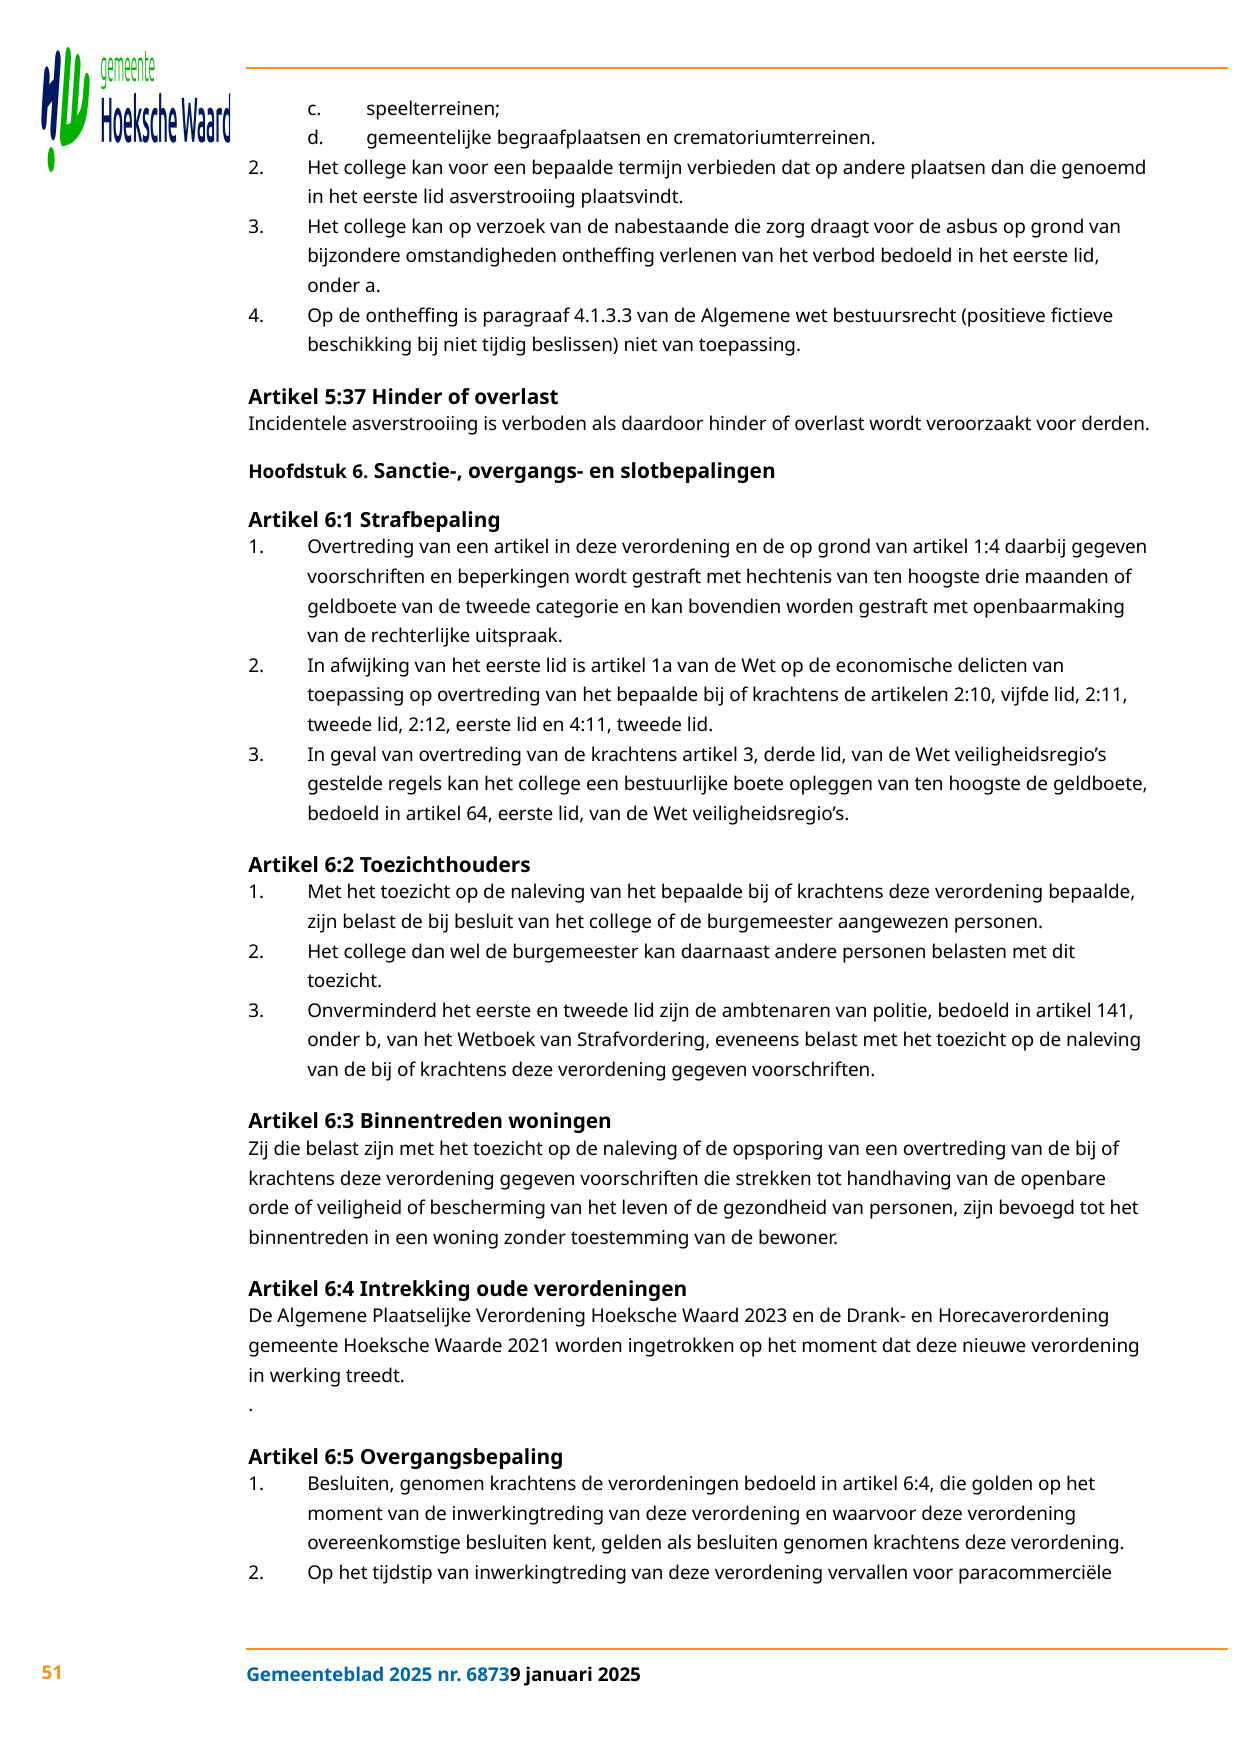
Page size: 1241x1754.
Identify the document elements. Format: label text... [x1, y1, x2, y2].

list Het college kan op verzoek van de nabestaande die zorg draagt voor de asbus op grond van bijzondere omstandigheden ontheffing verlenen van het verbod bedoeld in het eerste lid, onder a. [248, 213, 1152, 298]
text Artikel 6:5 Overgangsbepaling [248, 1442, 1152, 1470]
text Zij die belast zijn met het toezicht op de naleving of de opsporing van een overtreding van de bij of krachtens deze verordening gegeven voorschriften die strekken tot handhaving van de openbare orde of veiligheid of bescherming van het leven of de gezondheid van personen, zijn bevoegd tot het binnentreden in een woning zonder toestemming van de bewoner. [248, 1135, 1152, 1249]
list Besluiten, genomen krachtens de verordeningen bedoeld in artikel 6:4, die golden op het moment van de inwerkingtreding van deze verordening en waarvoor deze verordening overeenkomstige besluiten kent, gelden als besluiten genomen krachtens deze verordening. [248, 1470, 1152, 1555]
list gemeentelijke begraafplaatsen en crematoriumterreinen. [307, 124, 1152, 150]
list Het college dan wel de burgemeester kan daarnaast andere personen belasten met dit toezicht. [248, 938, 1152, 993]
text De Algemene Plaatselijke Verordening Hoeksche Waard 2023 en de Drank- en Horecaverordening gemeente Hoeksche Waarde 2021 worden ingetrokken op het moment dat deze nieuwe verordening in werking treedt. [248, 1303, 1152, 1388]
list Het college kan voor een bepaalde termijn verbieden dat op andere plaatsen dan die genoemd in het eerste lid asverstrooiing plaatsvindt. [248, 154, 1152, 209]
list Op het tijdstip van inwerkingtreding van deze verordening vervallen voor paracommerciële [248, 1559, 1152, 1585]
text Artikel 5:37 Hinder of overlast [248, 382, 1152, 410]
text Incidentele asverstrooiing is verboden als daardoor hinder of overlast wordt veroorzaakt voor derden. [248, 410, 1152, 436]
text Artikel 6:4 Intrekking oude verordeningen [248, 1274, 1152, 1303]
text Artikel 6:2 Toezichthouders [248, 850, 1152, 879]
list In geval van overtreding van de krachtens artikel 3, derde lid, van de Wet veiligheidsregio’s gestelde regels kan het college een bestuurlijke boete opleggen van ten hoogste de geldboete, bedoeld in artikel 64, eerste lid, van de Wet veiligheidsregio’s. [248, 741, 1152, 826]
list Overtreding van een artikel in deze verordening en de op grond van artikel 1:4 daarbij gegeven voorschriften en beperkingen wordt gestraft met hechtenis van ten hoogste drie maanden of geldboete van de tweede categorie en kan bovendien worden gestraft met openbaarmaking van de rechterlijke uitspraak. [248, 534, 1152, 648]
text Artikel 6:1 Strafbepaling [248, 505, 1152, 534]
list In afwijking van het eerste lid is artikel 1a van de Wet op de economische delicten van toepassing op overtreding van het bepaalde bij of krachtens de artikelen 2:10, vijfde lid, 2:11, tweede lid, 2:12, eerste lid en 4:11, tweede lid. [248, 652, 1152, 737]
picture [41, 47, 231, 172]
list Op de ontheffing is paragraaf 4.1.3.3 van de Algemene wet bestuursrecht (positieve fictieve beschikking bij niet tijdig beslissen) niet van toepassing. [248, 302, 1152, 357]
list speelterreinen; [307, 95, 1152, 121]
list Onverminderd het eerste en tweede lid zijn de ambtenaren van politie, bedoeld in artikel 141, onder b, van het Wetboek van Strafvordering, eveneens belast met het toezicht op de naleving van de bij of krachtens deze verordening gegeven voorschriften. [248, 997, 1152, 1082]
list Met het toezicht op de naleving van het bepaalde bij of krachtens deze verordening bepaalde, zijn belast de bij besluit van het college of de burgemeester aangewezen personen. [248, 879, 1152, 934]
text . [248, 1391, 1152, 1417]
text Artikel 6:3 Binnentreden woningen [248, 1107, 1152, 1135]
text Hoofdstuk 6. Sanctie-, overgangs- en slotbepalingen [248, 456, 1152, 484]
